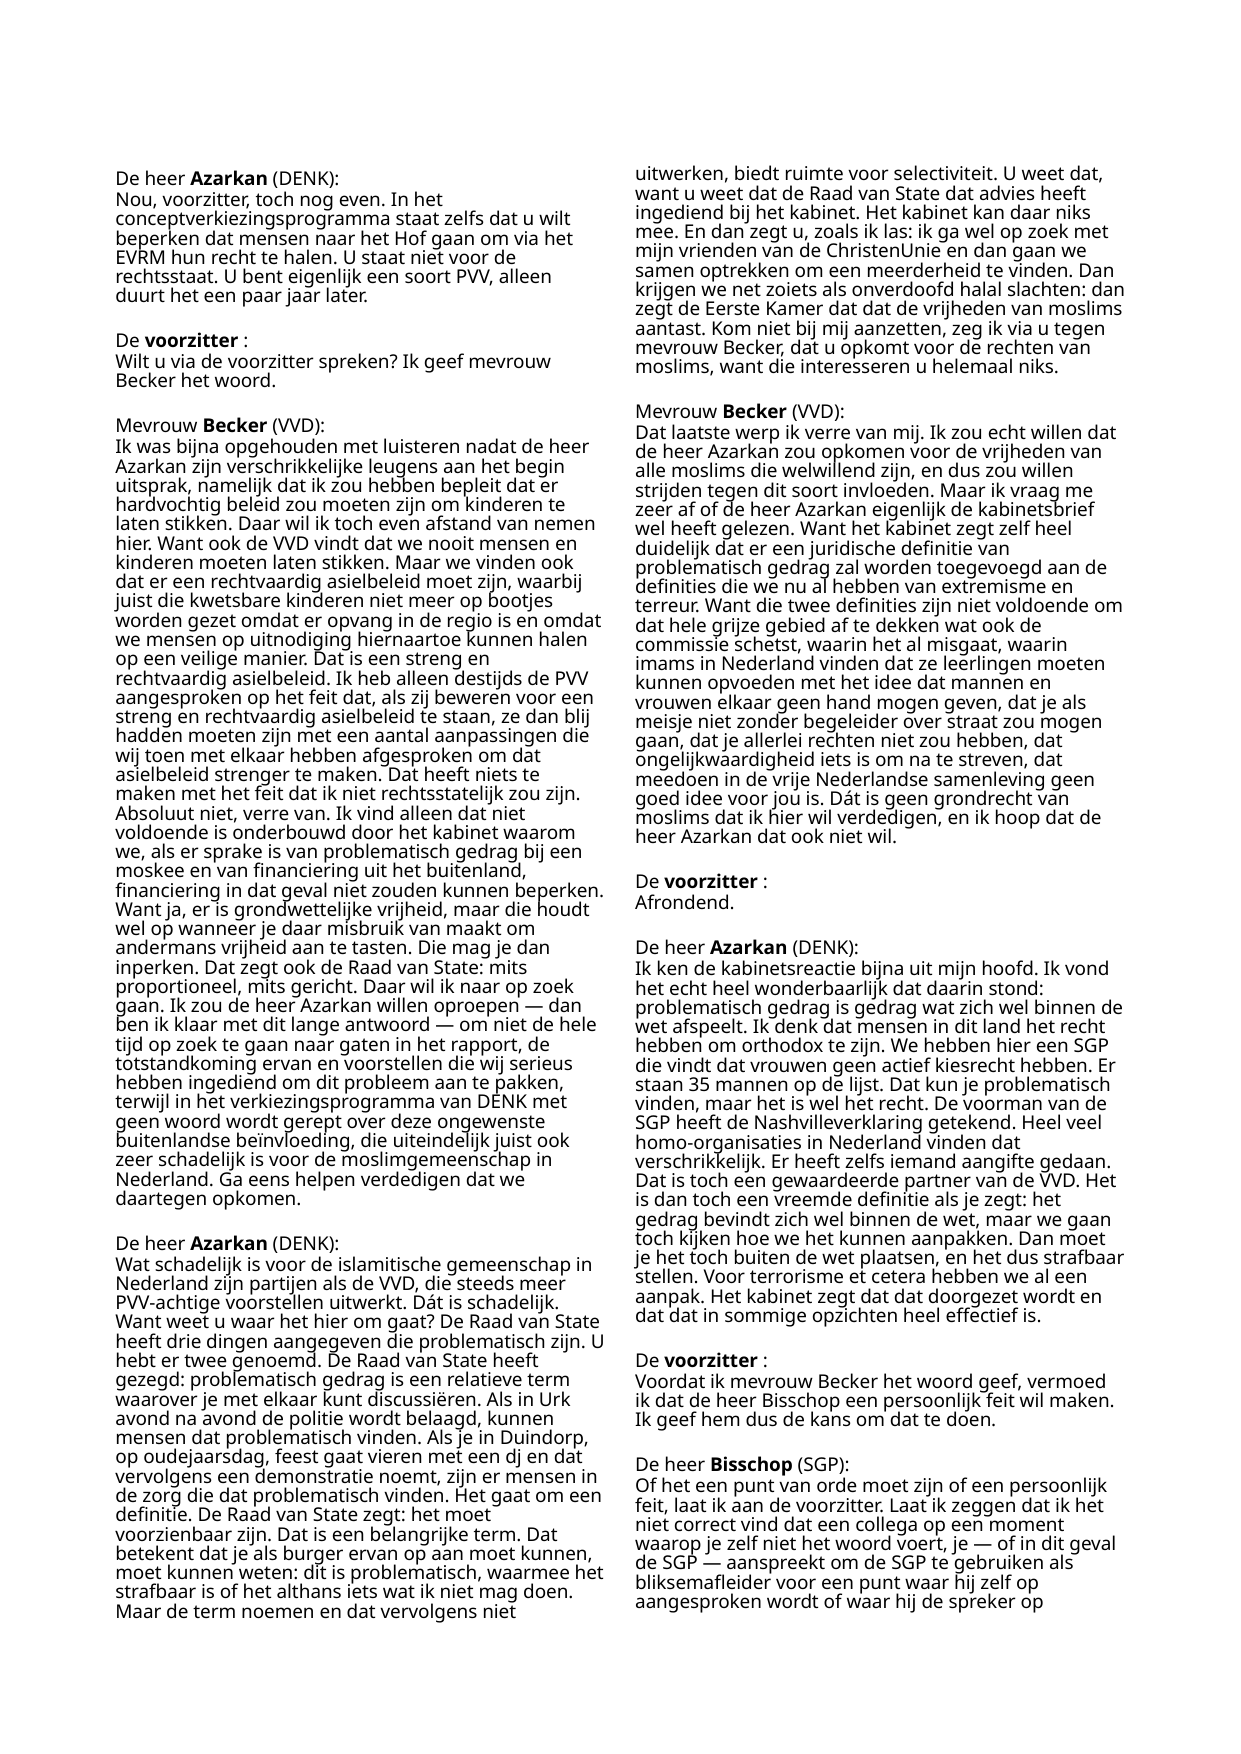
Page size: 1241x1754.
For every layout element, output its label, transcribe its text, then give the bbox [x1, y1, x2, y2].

text Ik ken de kabinetsreactie bijna uit mijn hoofd. Ik vond het echt heel wonderbaarlijk dat daarin stond: problematisch gedrag is gedrag wat zich wel binnen de wet afspeelt. Ik denk dat mensen in dit land het recht hebben om orthodox te zijn. We hebben hier een SGP die vindt dat vrouwen geen actief kiesrecht hebben. Er staan 35 mannen op de lijst. Dat kun je problematisch vinden, maar het is wel het recht. De voorman van de SGP heeft de Nashvilleverklaring getekend. Heel veel homo-organisaties in Nederland vinden dat verschrikkelijk. Er heeft zelfs iemand aangifte gedaan. Dat is toch een gewaardeerde partner van de VVD. Het is dan toch een vreemde definitie als je zegt: het gedrag bevindt zich wel binnen de wet, maar we gaan toch kijken hoe we het kunnen aanpakken. Dan moet je het toch buiten de wet plaatsen, en het dus strafbaar stellen. Voor terrorisme et cetera hebben we al een aanpak. Het kabinet zegt dat dat doorgezet wordt en dat dat in sommige opzichten heel effectief is. [635, 960, 1125, 1326]
text Mevrouw Becker (VVD): [115, 413, 605, 438]
text Ik was bijna opgehouden met luisteren nadat de heer Azarkan zijn verschrikkelijke leugens aan het begin uitsprak, namelijk dat ik zou hebben bepleit dat er hardvochtig beleid zou moeten zijn om kinderen te laten stikken. Daar wil ik toch even afstand van nemen hier. Want ook de VVD vindt dat we nooit mensen en kinderen moeten laten stikken. Maar we vinden ook dat er een rechtvaardig asielbeleid moet zijn, waarbij juist die kwetsbare kinderen niet meer op bootjes worden gezet omdat er opvang in de regio is en omdat we mensen op uitnodiging hiernaartoe kunnen halen op een veilige manier. Dat is een streng en rechtvaardig asielbeleid. Ik heb alleen destijds de PVV aangesproken op het feit dat, als zij beweren voor een streng en rechtvaardig asielbeleid te staan, ze dan blij hadden moeten zijn met een aantal aanpassingen die wij toen met elkaar hebben afgesproken om dat asielbeleid strenger te maken. Dat heeft niets te maken met het feit dat ik niet rechtsstatelijk zou zijn. Absoluut niet, verre van. Ik vind alleen dat niet voldoende is onderbouwd door het kabinet waarom we, als er sprake is van problematisch gedrag bij een moskee en van financiering uit het buitenland, financiering in dat geval niet zouden kunnen beperken. Want ja, er is grondwettelijke vrijheid, maar die houdt wel op wanneer je daar misbruik van maakt om andermans vrijheid aan te tasten. Die mag je dan inperken. Dat zegt ook de Raad van State: mits proportioneel, mits gericht. Daar wil ik naar op zoek gaan. Ik zou de heer Azarkan willen oproepen — dan ben ik klaar met dit lange antwoord — om niet de hele tijd op zoek te gaan naar gaten in het rapport, de totstandkoming ervan en voorstellen die wij serieus hebben ingediend om dit probleem aan te pakken, terwijl in het verkiezingsprogramma van DENK met geen woord wordt gerept over deze ongewenste buitenlandse beïnvloeding, die uiteindelijk juist ook zeer schadelijk is voor de moslimgemeenschap in Nederland. Ga eens helpen verdedigen dat we daartegen opkomen. [115, 438, 605, 1209]
text Dat laatste werp ik verre van mij. Ik zou echt willen dat de heer Azarkan zou opkomen voor de vrijheden van alle moslims die welwillend zijn, en dus zou willen strijden tegen dit soort invloeden. Maar ik vraag me zeer af of de heer Azarkan eigenlijk de kabinetsbrief wel heeft gelezen. Want het kabinet zegt zelf heel duidelijk dat er een juridische definitie van problematisch gedrag zal worden toegevoegd aan de definities die we nu al hebben van extremisme en terreur. Want die twee definities zijn niet voldoende om dat hele grijze gebied af te dekken wat ook de commissie schetst, waarin het al misgaat, waarin imams in Nederland vinden dat ze leerlingen moeten kunnen opvoeden met het idee dat mannen en vrouwen elkaar geen hand mogen geven, dat je als meisje niet zonder begeleider over straat zou mogen gaan, dat je allerlei rechten niet zou hebben, dat ongelijkwaardigheid iets is om na te streven, dat meedoen in de vrije Nederlandse samenleving geen goed idee voor jou is. Dát is geen grondrecht van moslims dat ik hier wil verdedigen, en ik hoop dat de heer Azarkan dat ook niet wil. [635, 424, 1125, 848]
text Mevrouw Becker (VVD): [635, 398, 1125, 424]
text Nou, voorzitter, toch nog even. In het conceptverkiezingsprogramma staat zelfs dat u wilt beperken dat mensen naar het Hof gaan om via het EVRM hun recht te halen. U staat niet voor de rechtsstaat. U bent eigenlijk een soort PVV, alleen duurt het een paar jaar later. [115, 191, 605, 307]
text Voordat ik mevrouw Becker het woord geef, vermoed ik dat de heer Bisschop een persoonlijk feit wil maken. Ik geef hem dus de kans om dat te doen. [635, 1373, 1125, 1431]
text De voorzitter : [635, 1347, 1125, 1373]
text Afrondend. [635, 894, 1125, 914]
text Wilt u via de voorzitter spreken? Ik geef mevrouw Becker het woord. [115, 353, 605, 392]
text De voorzitter : [115, 327, 605, 353]
text uitwerken, biedt ruimte voor selectiviteit. U weet dat, want u weet dat de Raad van State dat advies heeft ingediend bij het kabinet. Het kabinet kan daar niks mee. En dan zegt u, zoals ik las: ik ga wel op zoek met mijn vrienden van de ChristenUnie en dan gaan we samen optrekken om een meerderheid te vinden. Dan krijgen we net zoiets als onverdoofd halal slachten: dan zegt de Eerste Kamer dat dat de vrijheden van moslims aantast. Kom niet bij mij aanzetten, zeg ik via u tegen mevrouw Becker, dat u opkomt voor de rechten van moslims, want die interesseren u helemaal niks. [635, 165, 1125, 377]
text De heer Azarkan (DENK): [115, 165, 605, 191]
text Wat schadelijk is voor de islamitische gemeenschap in Nederland zijn partijen als de VVD, die steeds meer PVV-achtige voorstellen uitwerkt. Dát is schadelijk. Want weet u waar het hier om gaat? De Raad van State heeft drie dingen aangegeven die problematisch zijn. U hebt er twee genoemd. De Raad van State heeft gezegd: problematisch gedrag is een relatieve term waarover je met elkaar kunt discussiëren. Als in Urk avond na avond de politie wordt belaagd, kunnen mensen dat problematisch vinden. Als je in Duindorp, op oudejaarsdag, feest gaat vieren met een dj en dat vervolgens een demonstratie noemt, zijn er mensen in de zorg die dat problematisch vinden. Het gaat om een definitie. De Raad van State zegt: het moet voorzienbaar zijn. Dat is een belangrijke term. Dat betekent dat je als burger ervan op aan moet kunnen, moet kunnen weten: dit is problematisch, waarmee het strafbaar is of het althans iets wat ik niet mag doen. Maar de term noemen en dat vervolgens niet [115, 1256, 605, 1622]
text Of het een punt van orde moet zijn of een persoonlijk feit, laat ik aan de voorzitter. Laat ik zeggen dat ik het niet correct vind dat een collega op een moment waarop je zelf niet het woord voert, je — of in dit geval de SGP — aanspreekt om de SGP te gebruiken als bliksemafleider voor een punt waar hij zelf op aangesproken wordt of waar hij de spreker op [635, 1477, 1125, 1612]
text De voorzitter : [635, 869, 1125, 894]
text De heer Azarkan (DENK): [635, 934, 1125, 960]
text De heer Azarkan (DENK): [115, 1230, 605, 1256]
text De heer Bisschop (SGP): [635, 1452, 1125, 1477]
